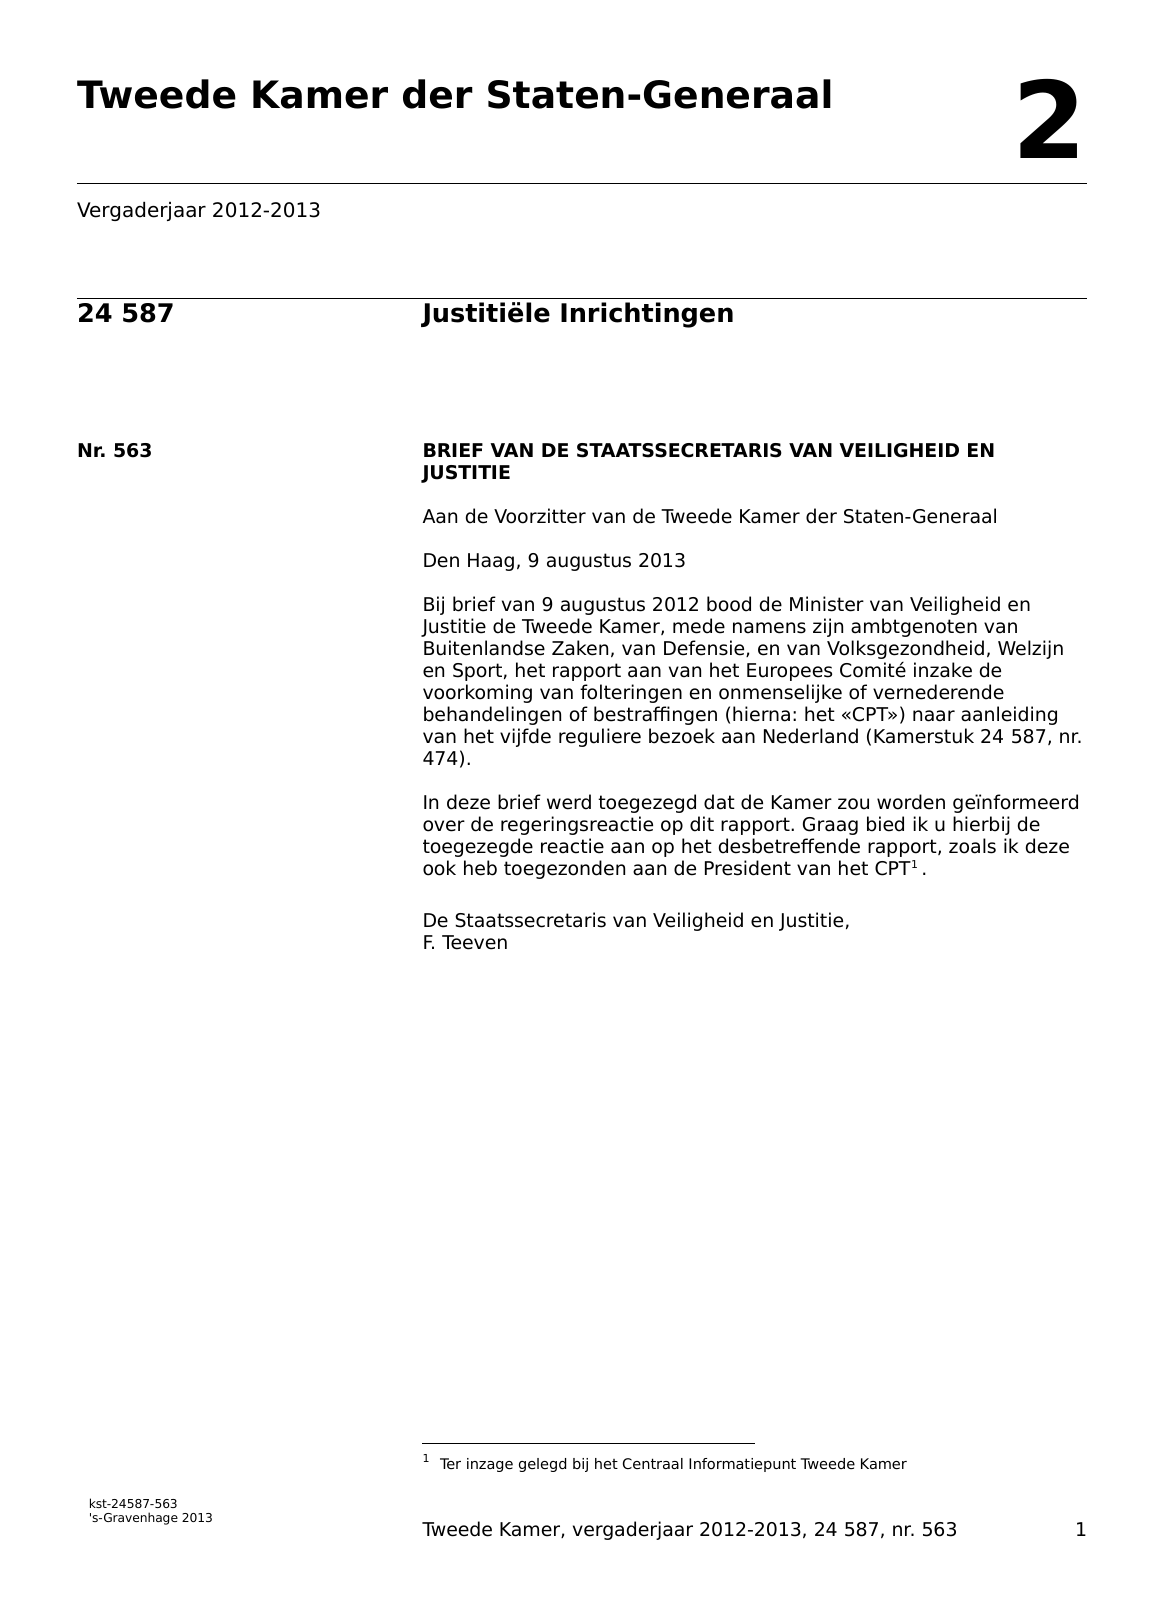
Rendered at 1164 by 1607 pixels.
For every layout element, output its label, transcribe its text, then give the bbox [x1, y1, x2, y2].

text 's-Gravenhage 2013 [88, 1511, 323, 1525]
subtitle Nr. 563 BRIEF VAN DE STAATSSECRETARIS VAN VEILIGHEID EN JUSTITIE [77, 440, 1087, 484]
text Den Haag, 9 augustus 2013 [422, 550, 1087, 572]
table_header 2 [886, 59, 1087, 183]
table_header Tweede Kamer der Staten-Generaal [77, 59, 886, 183]
text Bij brief van 9 augustus 2012 bood de Minister van Veiligheid en Justitie de Tweede Kamer, mede namens zijn ambtgenoten van Buitenlandse Zaken, van Defensie, en van Volksgezondheid, Welzijn en Sport, het rapport aan van het Europees Comité inzake de voorkoming van folteringen en onmenselijke of vernederende behandelingen of bestraffingen (hierna: het «CPT») naar aanleiding van het vijfde reguliere bezoek aan Nederland (Kamerstuk 24 587, nr. 474). [422, 594, 1087, 770]
subtitle 24 587 Justitiële Inrichtingen [77, 299, 1087, 329]
text kst-24587-563 [88, 1497, 323, 1511]
text Aan de Voorzitter van de Tweede Kamer der Staten-Generaal [422, 506, 1087, 528]
table_cell Vergaderjaar 2012-2013 [77, 184, 1087, 298]
text Ter inzage gelegd bij het Centraal Informatiepunt Tweede Kamer [422, 1452, 1087, 1474]
text In deze brief werd toegezegd dat de Kamer zou worden geïnformeerd over de regeringsreactie op dit rapport. Graag bied ik u hierbij de toegezegde reactie aan op het desbetreffende rapport, zoals ik deze ook heb toegezonden aan de President van het CPT. [422, 792, 1087, 880]
text De Staatssecretaris van Veiligheid en Justitie, F. Teeven [422, 910, 1087, 954]
